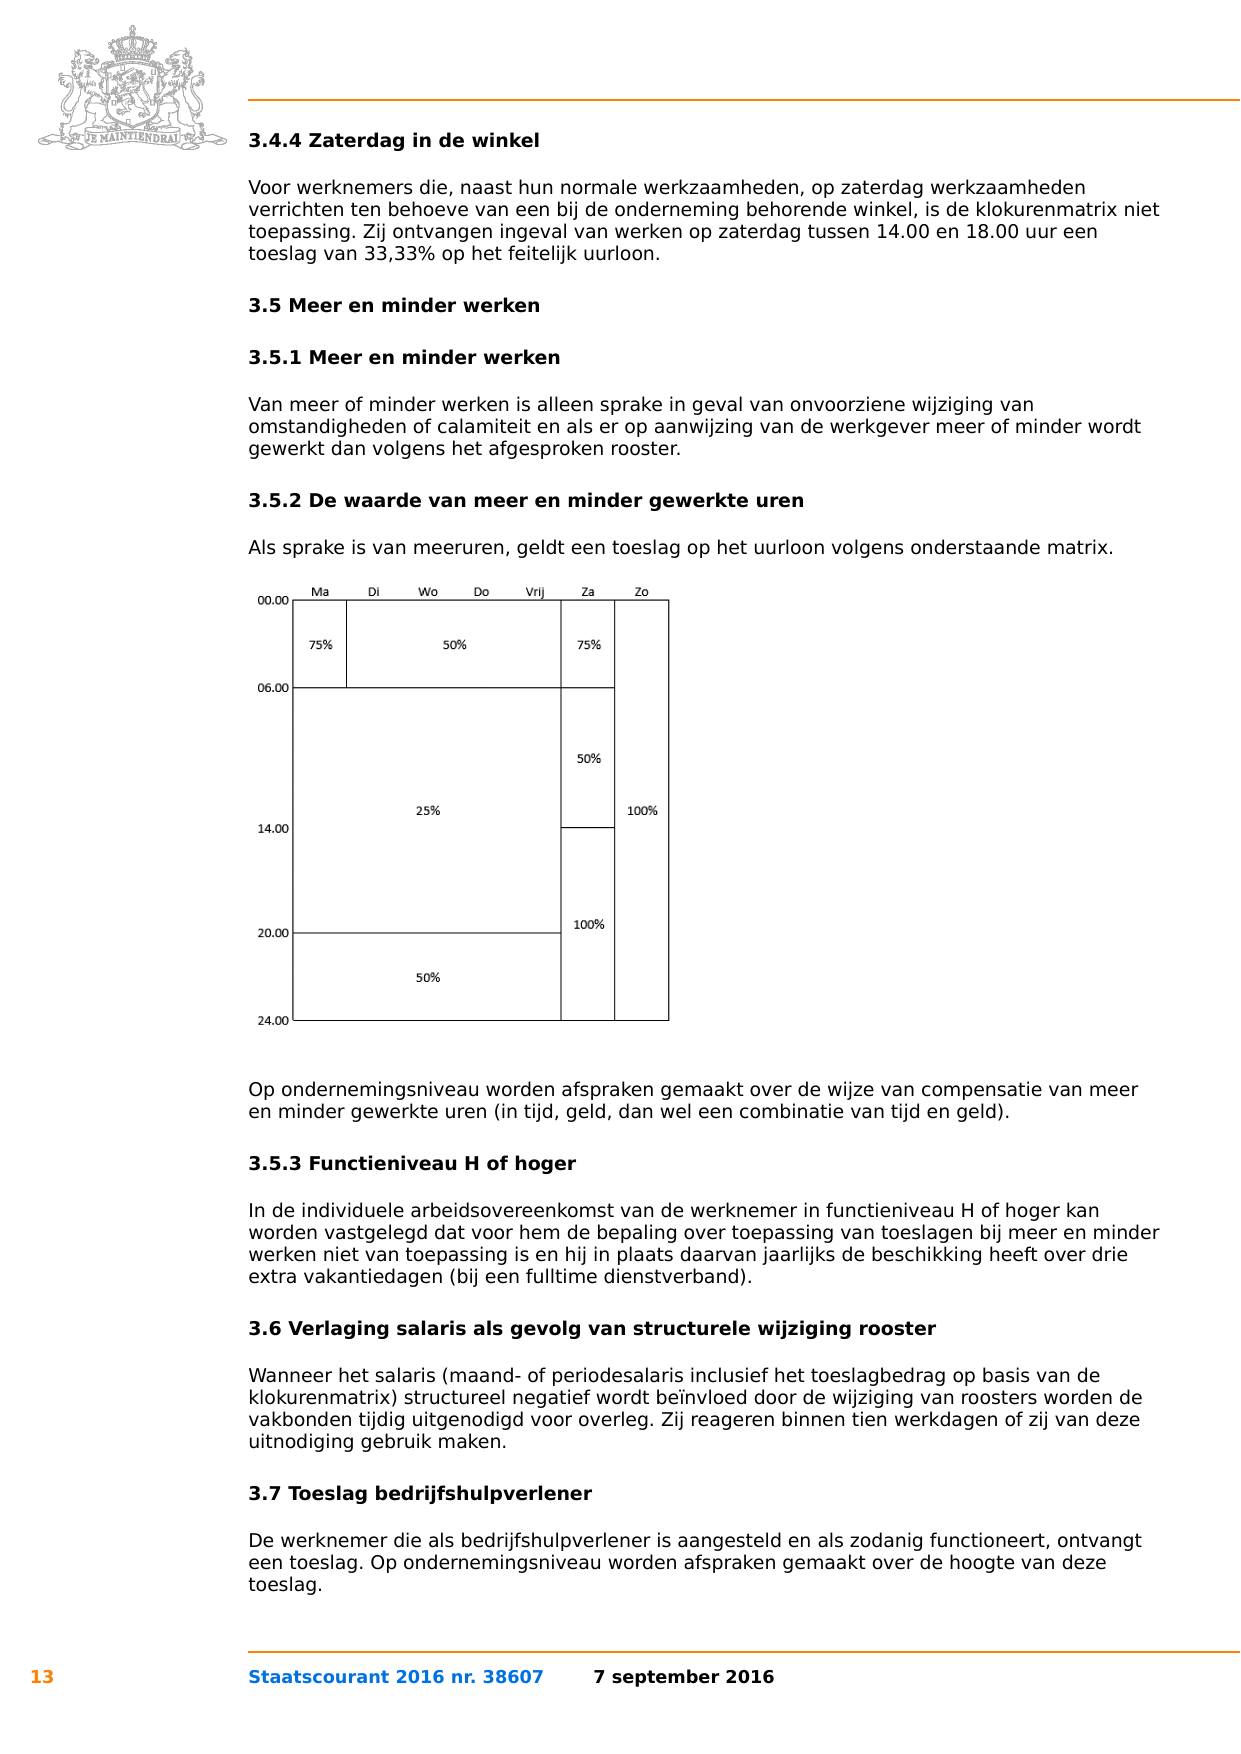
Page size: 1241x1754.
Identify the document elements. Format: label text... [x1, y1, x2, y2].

subtitle 3.7 Toeslag bedrijfshulpverlener [248, 1483, 1163, 1505]
text Op ondernemingsniveau worden afspraken gemaakt over de wijze van compensatie van meer en minder gewerkte uren (in tijd, geld, dan wel een combinatie van tijd en geld). [248, 1079, 1163, 1123]
text In de individuele arbeidsovereenkomst van de werknemer in functieniveau H of hoger kan worden vastgelegd dat voor hem de bepaling over toepassing van toeslagen bij meer en minder werken niet van toepassing is en hij in plaats daarvan jaarlijks de beschikking heeft over drie extra vakantiedagen (bij een fulltime dienstverband). [248, 1200, 1163, 1288]
picture [38, 25, 227, 150]
text De werknemer die als bedrijfshulpverlener is aangesteld en als zodanig functioneert, ontvangt een toeslag. Op ondernemingsniveau worden afspraken gemaakt over de hoogte van deze toeslag. [248, 1530, 1163, 1596]
subtitle 3.6 Verlaging salaris als gevolg van structurele wijziging rooster [248, 1318, 1163, 1340]
subtitle 3.5.1 Meer en minder werken [248, 347, 1163, 369]
text Van meer of minder werken is alleen sprake in geval van onvoorziene wijziging van omstandigheden of calamiteit en als er op aanwijzing van de werkgever meer of minder wordt gewerkt dan volgens het afgesproken rooster. [248, 394, 1163, 460]
picture [248, 580, 685, 1036]
subtitle 3.5.3 Functieniveau H of hoger [248, 1153, 1163, 1175]
subtitle 3.5 Meer en minder werken [248, 295, 1163, 317]
subtitle 3.5.2 De waarde van meer en minder gewerkte uren [248, 490, 1163, 512]
subtitle 3.4.4 Zaterdag in de winkel [248, 130, 1163, 152]
text Wanneer het salaris (maand- of periodesalaris inclusief het toeslagbedrag op basis van de klokurenmatrix) structureel negatief wordt beïnvloed door de wijziging van roosters worden de vakbonden tijdig uitgenodigd voor overleg. Zij reageren binnen tien werkdagen of zij van deze uitnodiging gebruik maken. [248, 1365, 1163, 1453]
text Als sprake is van meeruren, geldt een toeslag op het uurloon volgens onderstaande matrix. [248, 537, 1163, 559]
text Voor werknemers die, naast hun normale werkzaamheden, op zaterdag werkzaamheden verrichten ten behoeve van een bij de onderneming behorende winkel, is de klokurenmatrix niet toepassing. Zij ontvangen ingeval van werken op zaterdag tussen 14.00 en 18.00 uur een toeslag van 33,33% op het feitelijk uurloon. [248, 177, 1163, 265]
